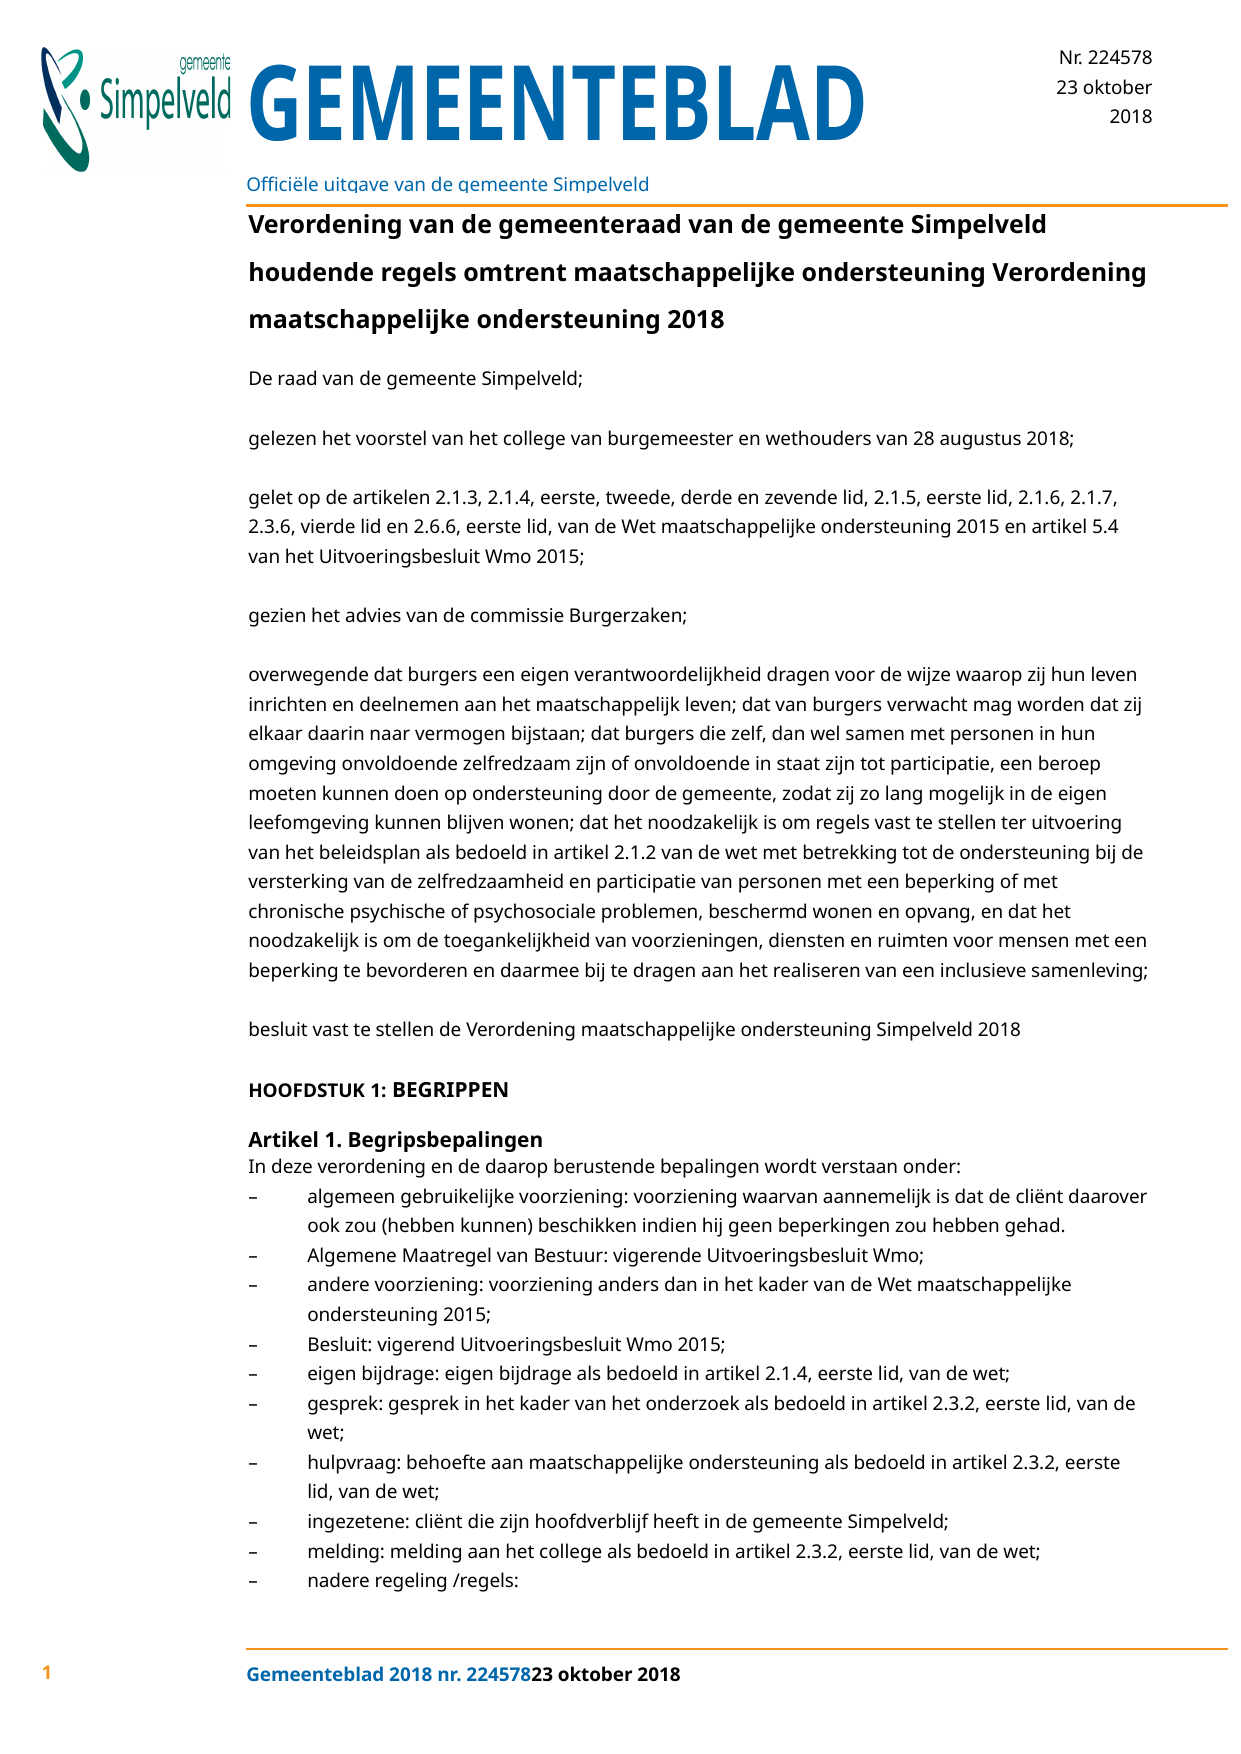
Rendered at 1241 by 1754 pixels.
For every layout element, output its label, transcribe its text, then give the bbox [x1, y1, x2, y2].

text De raad van de gemeente Simpelveld; [248, 366, 1152, 391]
list gesprek: gesprek in het kader van het onderzoek als bedoeld in artikel 2.3.2, eerste lid, van de wet; [248, 1390, 1152, 1445]
picture [41, 47, 231, 172]
text gezien het advies van de commissie Burgerzaken; [248, 602, 1152, 628]
text gelezen het voorstel van het college van burgemeester en wethouders van 28 augustus 2018; [248, 425, 1152, 450]
list melding: melding aan het college als bedoeld in artikel 2.3.2, eerste lid, van de wet; [248, 1538, 1152, 1563]
list eigen bijdrage: eigen bijdrage als bedoeld in artikel 2.1.4, eerste lid, van de wet; [248, 1360, 1152, 1386]
list Besluit: vigerend Uitvoeringsbesluit Wmo 2015; [248, 1331, 1152, 1356]
text HOOFDSTUK 1: BEGRIPPEN [248, 1076, 1152, 1104]
text In deze verordening en de daarop berustende bepalingen wordt verstaan onder: [248, 1153, 1152, 1179]
text Artikel 1. Begripsbepalingen [248, 1125, 1152, 1153]
text gelet op de artikelen 2.1.3, 2.1.4, eerste, tweede, derde en zevende lid, 2.1.5, eerste lid, 2.1.6, 2.1.7, 2.3.6, vierde lid en 2.6.6, eerste lid, van de Wet maatschappelijke ondersteuning 2015 en artikel 5.4 van het Uitvoeringsbesluit Wmo 2015; [248, 484, 1152, 569]
list ingezetene: cliënt die zijn hoofdverblijf heeft in de gemeente Simpelveld; [248, 1508, 1152, 1534]
list Algemene Maatregel van Bestuur: vigerende Uitvoeringsbesluit Wmo; [248, 1242, 1152, 1268]
text besluit vast te stellen de Verordening maatschappelijke ondersteuning Simpelveld 2018 [248, 1016, 1152, 1042]
list algemeen gebruikelijke voorziening: voorziening waarvan aannemelijk is dat de cliënt daarover ook zou (hebben kunnen) beschikken indien hij geen beperkingen zou hebben gehad. [248, 1183, 1152, 1238]
list nadere regeling /regels: [248, 1567, 1152, 1593]
text overwegende dat burgers een eigen verantwoordelijkheid dragen voor de wijze waarop zij hun leven inrichten en deelnemen aan het maatschappelijk leven; dat van burgers verwacht mag worden dat zij elkaar daarin naar vermogen bijstaan; dat burgers die zelf, dan wel samen met personen in hun omgeving onvoldoende zelfredzaam zijn of onvoldoende in staat zijn tot participatie, een beroep moeten kunnen doen op ondersteuning door de gemeente, zodat zij zo lang mogelijk in de eigen leefomgeving kunnen blijven wonen; dat het noodzakelijk is om regels vast te stellen ter uitvoering van het beleidsplan als bedoeld in artikel 2.1.2 van de wet met betrekking tot de ondersteuning bij de versterking van de zelfredzaamheid en participatie van personen met een beperking of met chronische psychische of psychosociale problemen, beschermd wonen en opvang, en dat het noodzakelijk is om de toegankelijkheid van voorzieningen, diensten en ruimten voor mensen met een beperking te bevorderen en daarmee bij te dragen aan het realiseren van een inclusieve samenleving; [248, 661, 1152, 983]
list hulpvraag: behoefte aan maatschappelijke ondersteuning als bedoeld in artikel 2.3.2, eerste lid, van de wet; [248, 1449, 1152, 1504]
list andere voorziening: voorziening anders dan in het kader van de Wet maatschappelijke ondersteuning 2015; [248, 1272, 1152, 1327]
text Verordening van de gemeenteraad van de gemeente Simpelveld houdende regels omtrent maatschappelijke ondersteuning Verordening maatschappelijke ondersteuning 2018 [248, 207, 1152, 336]
